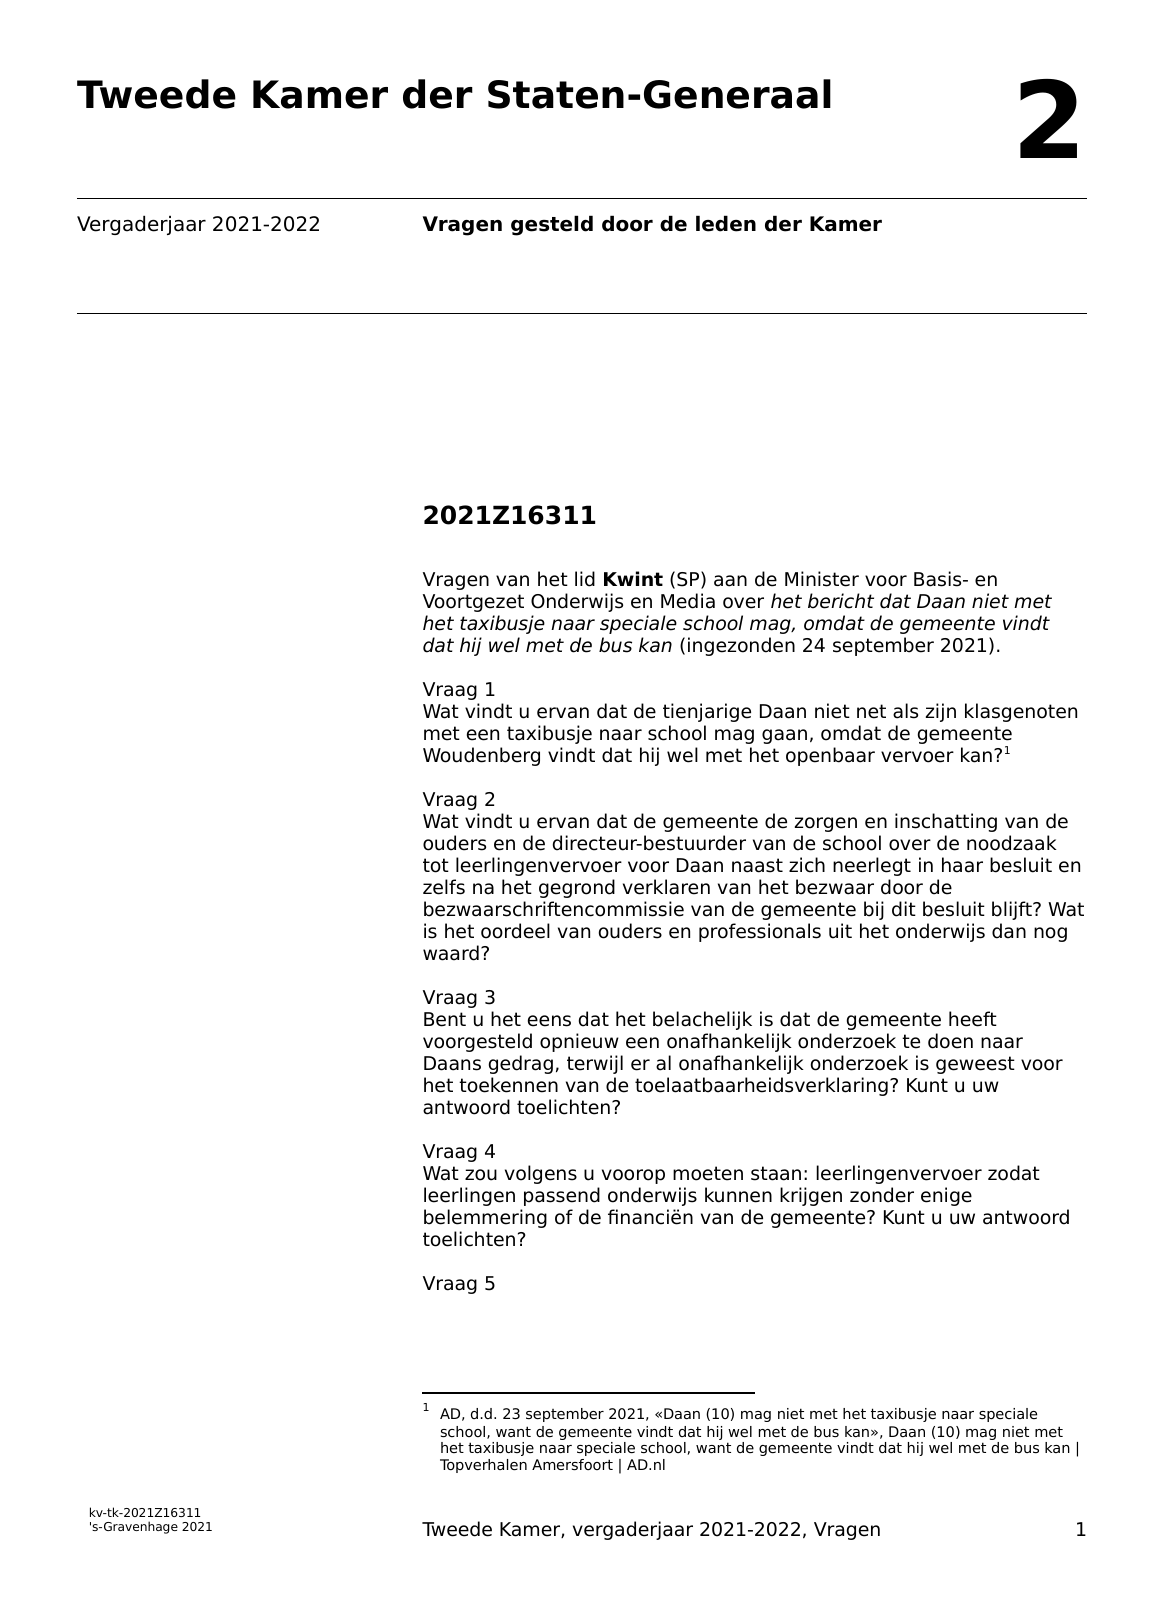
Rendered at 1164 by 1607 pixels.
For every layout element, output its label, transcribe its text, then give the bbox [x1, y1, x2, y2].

text kv-tk-2021Z16311 [88, 1506, 323, 1520]
text Vragen van het lid Kwint (SP) aan de Minister voor Basis- en Voortgezet Onderwijs en Media over het bericht dat Daan niet met het taxibusje naar speciale school mag, omdat de gemeente vindt dat hij wel met de bus kan (ingezonden 24 september 2021). [422, 569, 1087, 657]
text Bent u het eens dat het belachelijk is dat de gemeente heeft voorgesteld opnieuw een onafhankelijk onderzoek te doen naar Daans gedrag, terwijl er al onafhankelijk onderzoek is geweest voor het toekennen van de toelaatbaarheidsverklaring? Kunt u uw antwoord toelichten? [422, 1009, 1087, 1119]
text Vraag 5 [422, 1273, 1087, 1295]
text 's-Gravenhage 2021 [88, 1520, 323, 1534]
table_header Tweede Kamer der Staten-Generaal [77, 59, 886, 198]
text Wat zou volgens u voorop moeten staan: leerlingenvervoer zodat leerlingen passend onderwijs kunnen krijgen zonder enige belemmering of de financiën van de gemeente? Kunt u uw antwoord toelichten? [422, 1163, 1087, 1251]
text AD, d.d. 23 september 2021, «Daan (10) mag niet met het taxibusje naar speciale school, want de gemeente vindt dat hij wel met de bus kan», Daan (10) mag niet met het taxibusje naar speciale school, want de gemeente vindt dat hij wel met de bus kan | Topverhalen Amersfoort | AD.nl [422, 1402, 1087, 1474]
text 2021Z16311 [422, 501, 1087, 531]
table_header 2 [886, 59, 1087, 198]
text Vraag 4 [422, 1141, 1087, 1163]
text Wat vindt u ervan dat de gemeente de zorgen en inschatting van de ouders en de directeur-bestuurder van de school over de noodzaak tot leerlingenvervoer voor Daan naast zich neerlegt in haar besluit en zelfs na het gegrond verklaren van het bezwaar door de bezwaarschriftencommissie van de gemeente bij dit besluit blijft? Wat is het oordeel van ouders en professionals uit het onderwijs dan nog waard? [422, 811, 1087, 965]
text Wat vindt u ervan dat de tienjarige Daan niet net als zijn klasgenoten met een taxibusje naar school mag gaan, omdat de gemeente Woudenberg vindt dat hij wel met het openbaar vervoer kan? [422, 701, 1087, 767]
table_cell Vergaderjaar 2021-2022 [77, 199, 422, 313]
text Vraag 1 [422, 679, 1087, 701]
text Vraag 2 [422, 789, 1087, 811]
table_cell Vragen gesteld door de leden der Kamer [422, 199, 1087, 313]
text Vraag 3 [422, 987, 1087, 1009]
